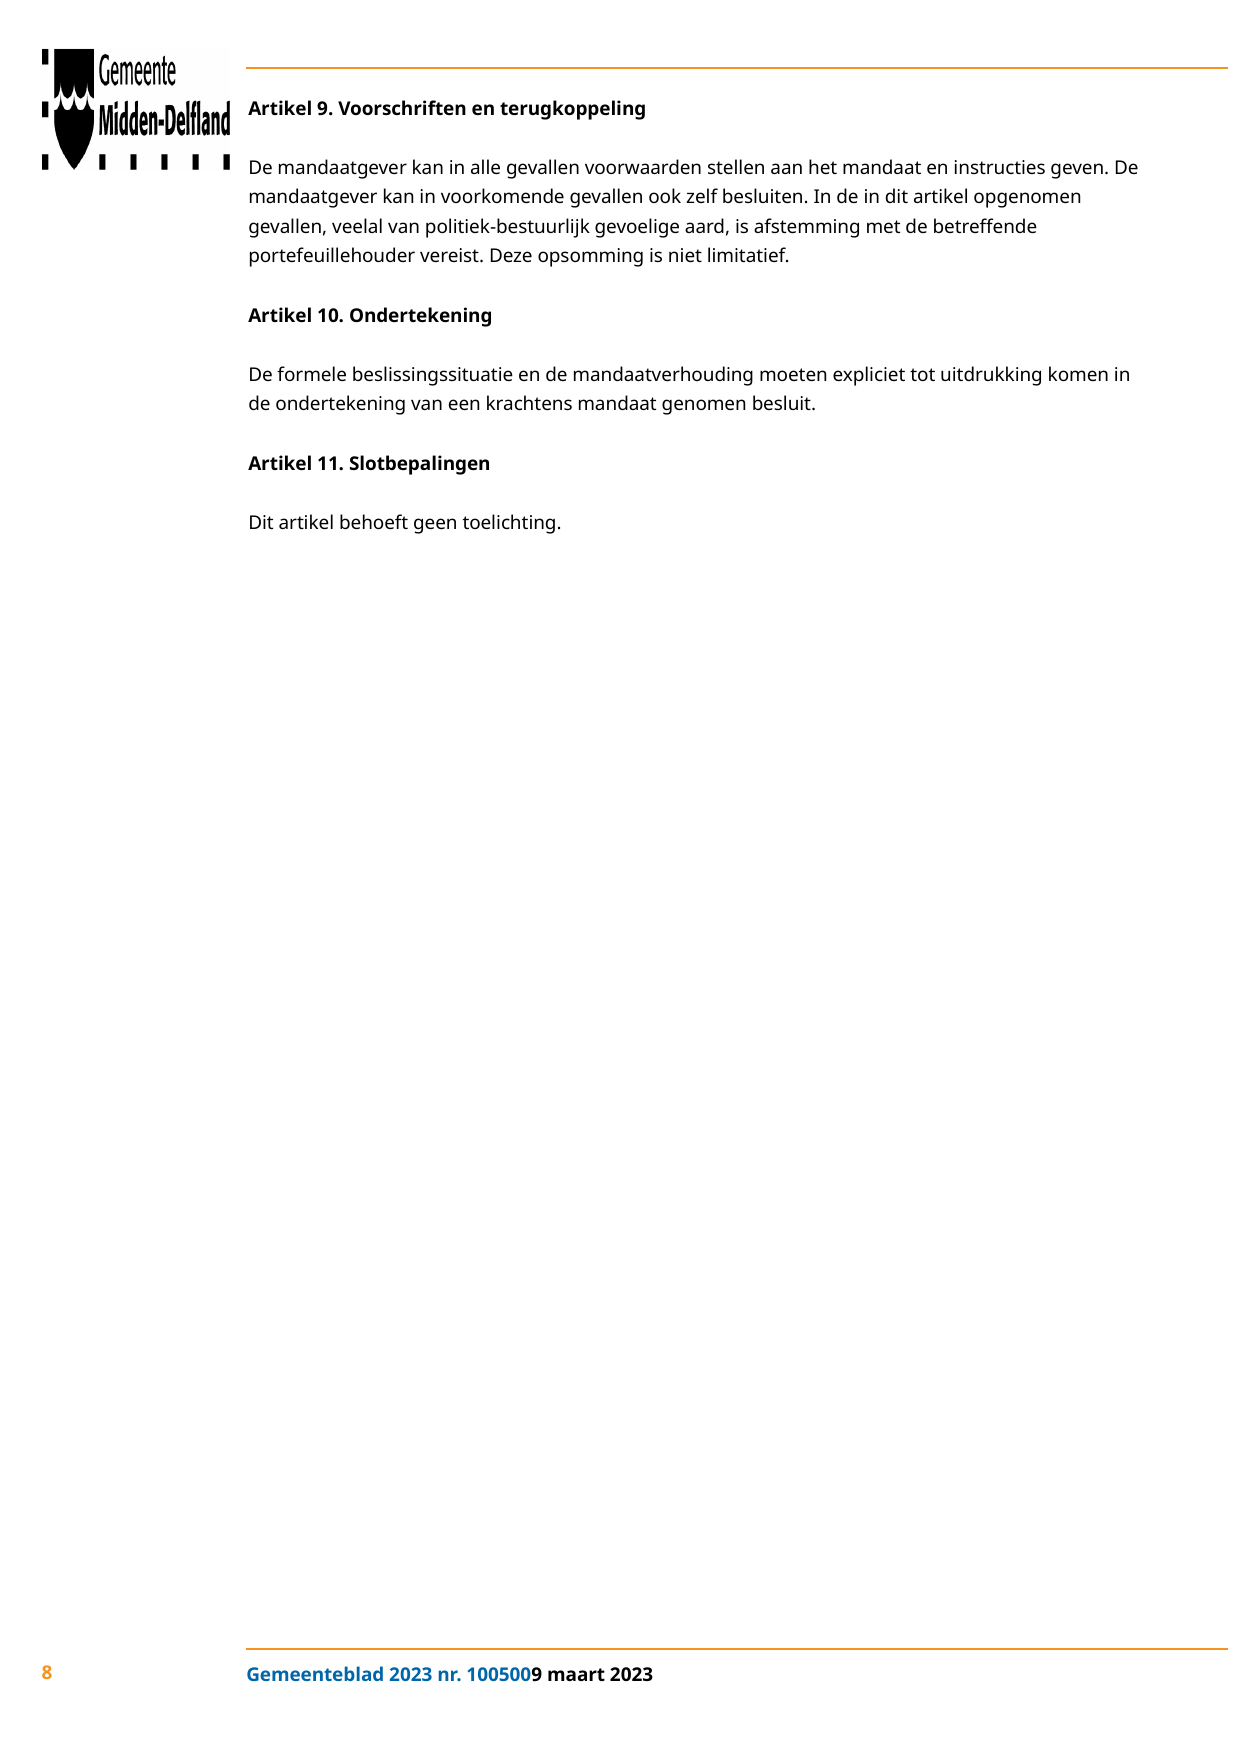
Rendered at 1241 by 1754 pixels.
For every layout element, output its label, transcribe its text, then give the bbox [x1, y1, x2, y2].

text Artikel 9. Voorschriften en terugkoppeling [248, 95, 1152, 121]
text Artikel 10. Ondertekening [248, 302, 1152, 328]
text Artikel 11. Slotbepalingen [248, 450, 1152, 476]
picture [41, 47, 231, 172]
text De mandaatgever kan in alle gevallen voorwaarden stellen aan het mandaat en instructies geven. De mandaatgever kan in voorkomende gevallen ook zelf besluiten. In de in dit artikel opgenomen gevallen, veelal van politiek-bestuurlijk gevoelige aard, is afstemming met de betreffende portefeuillehouder vereist. Deze opsomming is niet limitatief. [248, 154, 1152, 268]
text Dit artikel behoeft geen toelichting. [248, 509, 1152, 535]
text De formele beslissingssituatie en de mandaatverhouding moeten expliciet tot uitdrukking komen in de ondertekening van een krachtens mandaat genomen besluit. [248, 361, 1152, 416]
